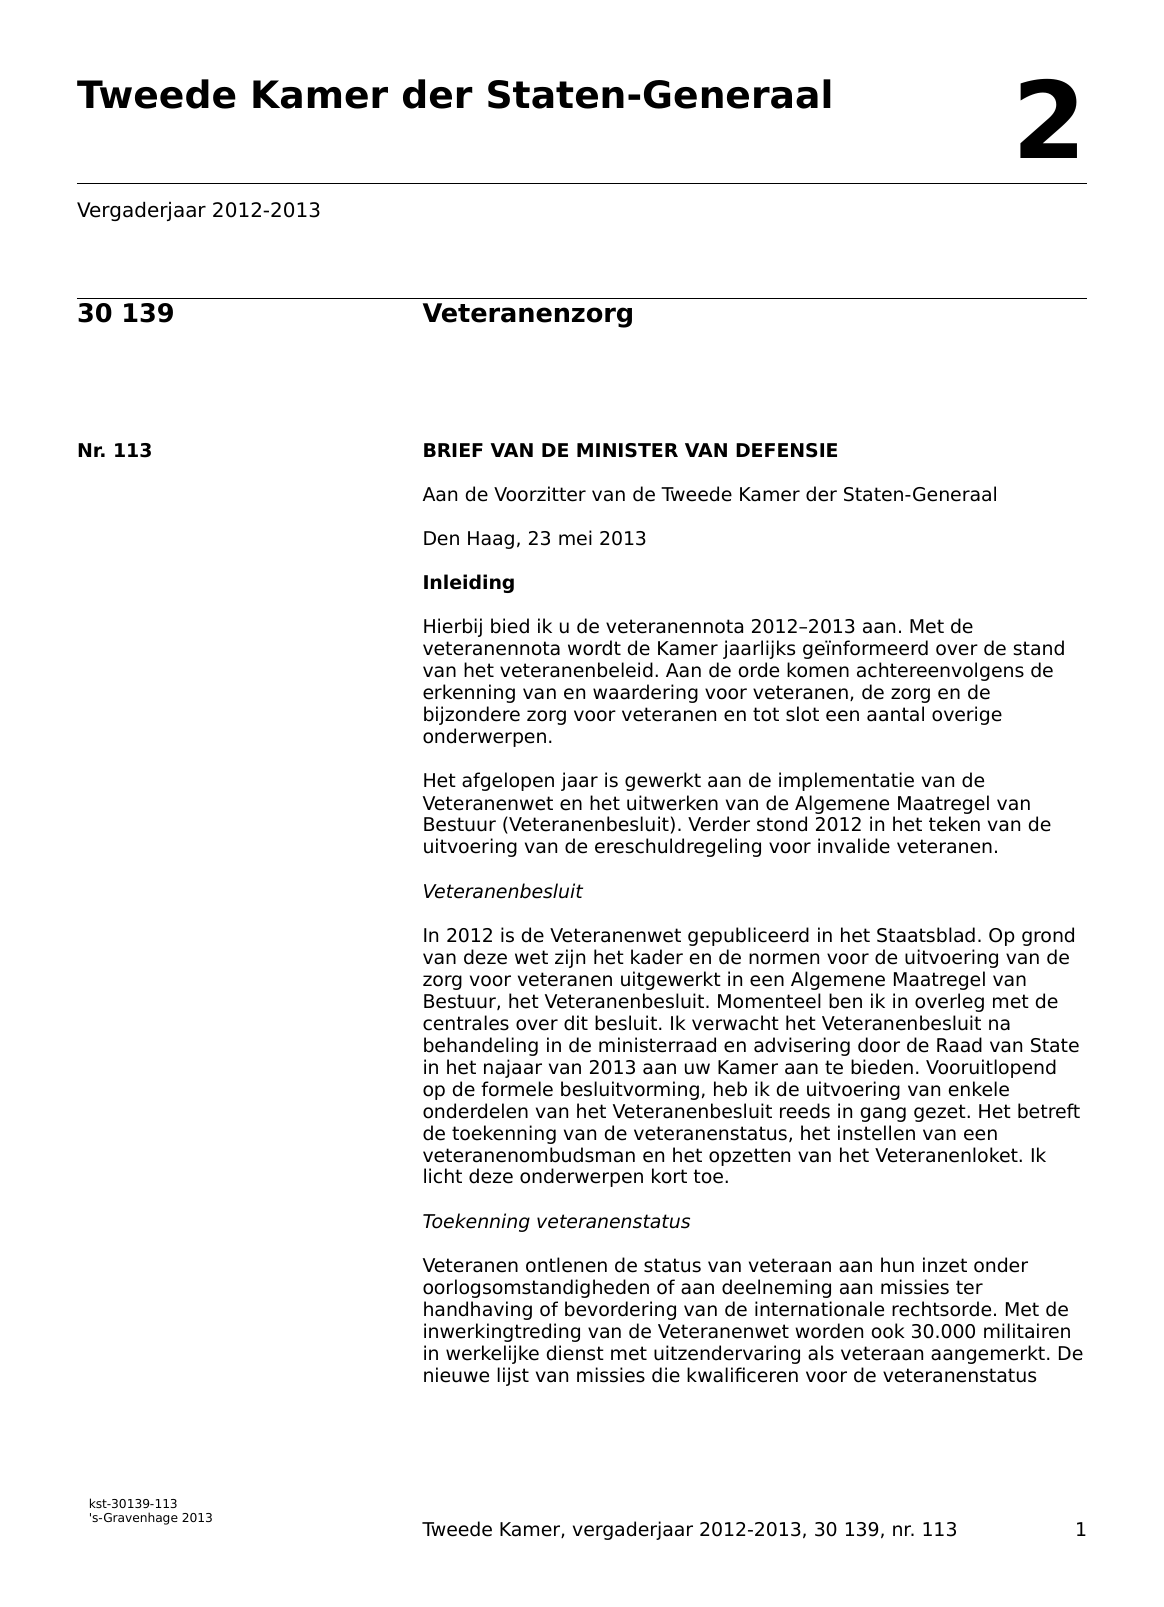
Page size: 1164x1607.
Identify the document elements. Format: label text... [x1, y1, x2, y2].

text kst-30139-113 [88, 1497, 323, 1511]
text In 2012 is de Veteranenwet gepubliceerd in het Staatsblad. Op grond van deze wet zijn het kader en de normen voor de uitvoering van de zorg voor veteranen uitgewerkt in een Algemene Maatregel van Bestuur, het Veteranenbesluit. Momenteel ben ik in overleg met de centrales over dit besluit. Ik verwacht het Veteranenbesluit na behandeling in de ministerraad en advisering door de Raad van State in het najaar van 2013 aan uw Kamer aan te bieden. Vooruitlopend op de formele besluitvorming, heb ik de uitvoering van enkele onderdelen van het Veteranenbesluit reeds in gang gezet. Het betreft de toekenning van de veteranenstatus, het instellen van een veteranenombudsman en het opzetten van het Veteranenloket. Ik licht deze onderwerpen kort toe. [422, 925, 1087, 1188]
text Den Haag, 23 mei 2013 [422, 528, 1087, 550]
table_header 2 [886, 59, 1087, 183]
subtitle 30 139 Veteranenzorg [77, 299, 1087, 329]
subtitle Inleiding [422, 572, 1087, 594]
text 's-Gravenhage 2013 [88, 1511, 323, 1525]
subtitle Nr. 113 BRIEF VAN DE MINISTER VAN DEFENSIE [77, 440, 1087, 462]
text Aan de Voorzitter van de Tweede Kamer der Staten-Generaal [422, 484, 1087, 506]
subtitle Toekenning veteranenstatus [422, 1211, 1087, 1233]
subtitle Veteranenbesluit [422, 881, 1087, 902]
text Hierbij bied ik u de veteranennota 2012–2013 aan. Met de veteranennota wordt de Kamer jaarlijks geïnformeerd over de stand van het veteranenbeleid. Aan de orde komen achtereenvolgens de erkenning van en waardering voor veteranen, de zorg en de bijzondere zorg voor veteranen en tot slot een aantal overige onderwerpen. [422, 616, 1087, 748]
table_cell Vergaderjaar 2012-2013 [77, 184, 1087, 298]
text Veteranen ontlenen de status van veteraan aan hun inzet onder oorlogsomstandigheden of aan deelneming aan missies ter handhaving of bevordering van de internationale rechtsorde. Met de inwerkingtreding van de Veteranenwet worden ook 30.000 militairen in werkelijke dienst met uitzendervaring als veteraan aangemerkt. De nieuwe lijst van missies die kwalificeren voor de veteranenstatus [422, 1255, 1087, 1409]
text Het afgelopen jaar is gewerkt aan de implementatie van de Veteranenwet en het uitwerken van de Algemene Maatregel van Bestuur (Veteranenbesluit). Verder stond 2012 in het teken van de uitvoering van de ereschuldregeling voor invalide veteranen. [422, 770, 1087, 858]
table_header Tweede Kamer der Staten-Generaal [77, 59, 886, 183]
